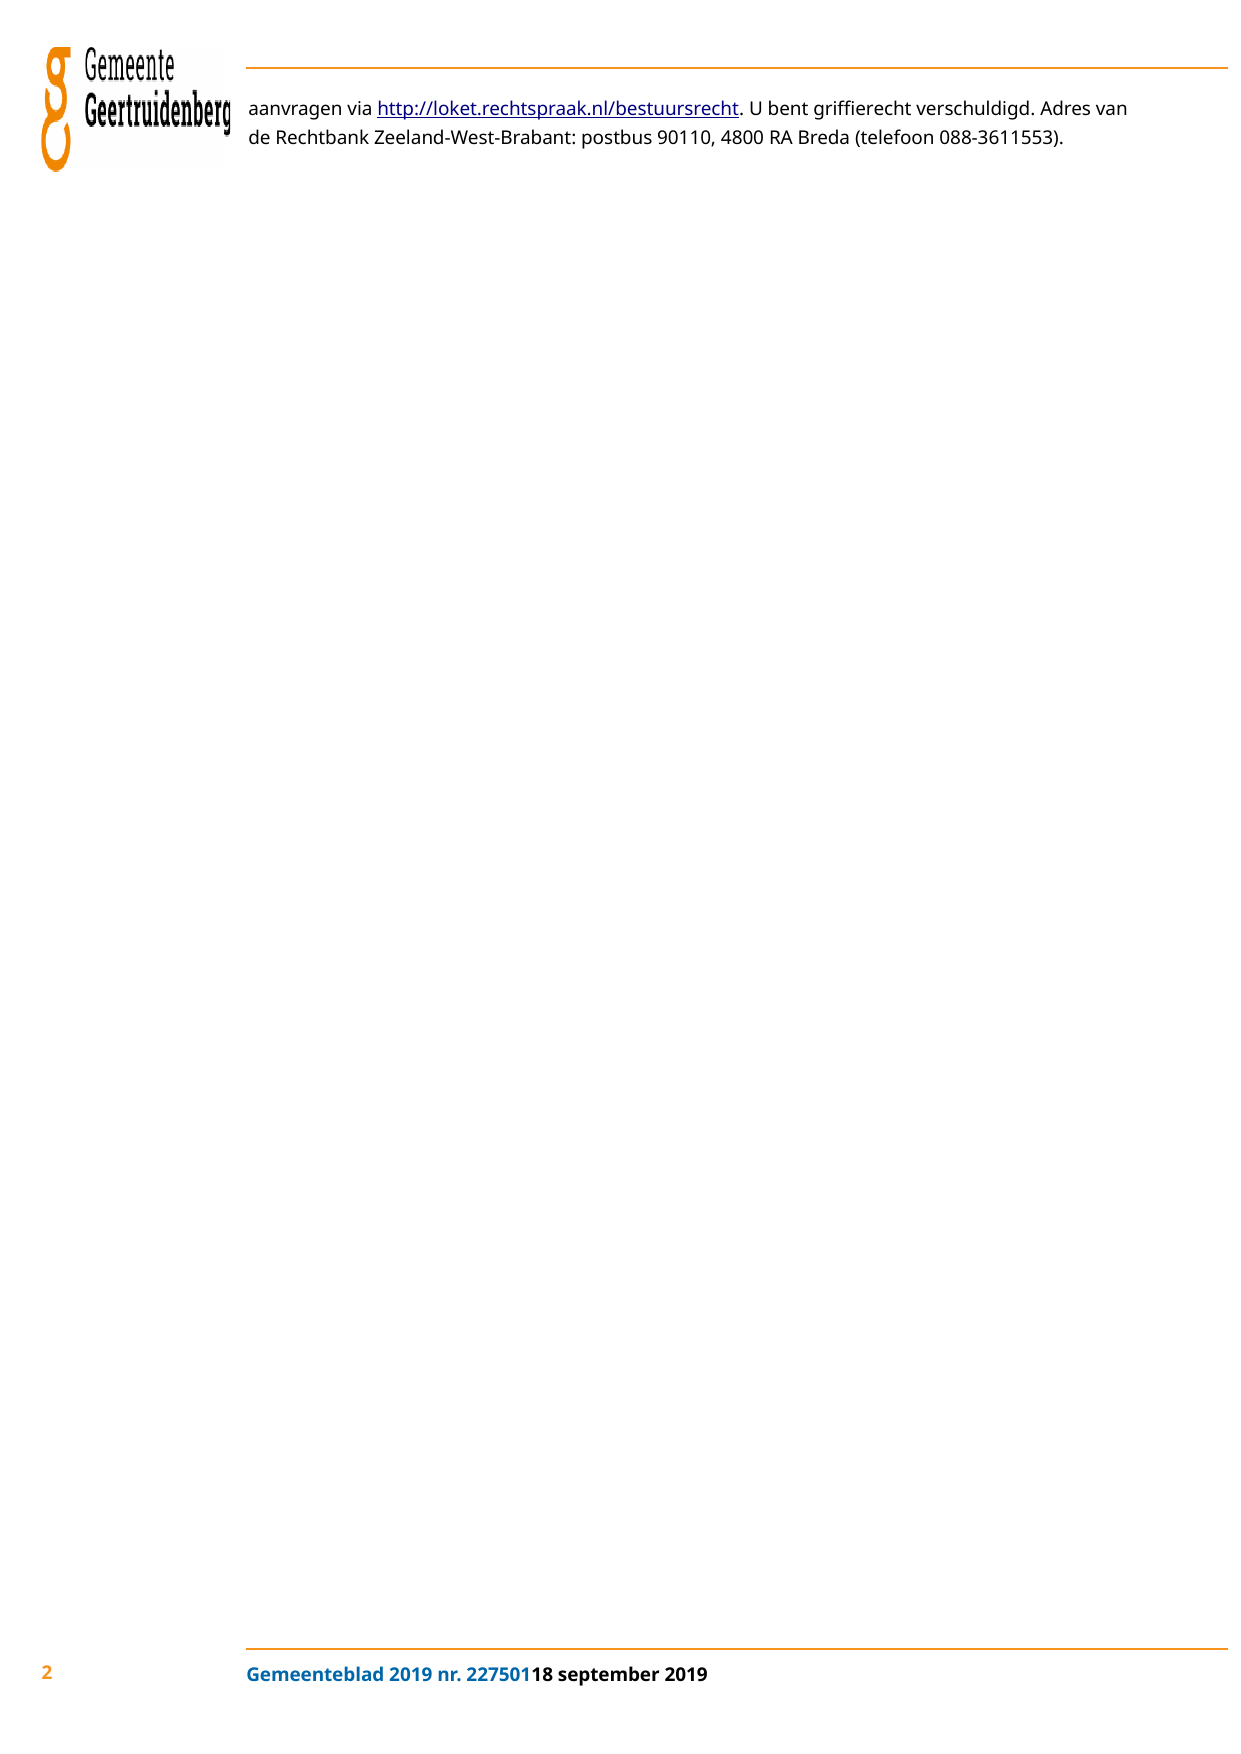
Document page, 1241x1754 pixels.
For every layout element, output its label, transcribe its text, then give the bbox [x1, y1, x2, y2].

picture [41, 47, 231, 172]
text aanvragen via http://loket.rechtspraak.nl/bestuursrecht. U bent griffierecht verschuldigd. Adres van de Rechtbank Zeeland-West-Brabant: postbus 90110, 4800 RA Breda (telefoon 088-3611553). [248, 95, 1152, 150]
